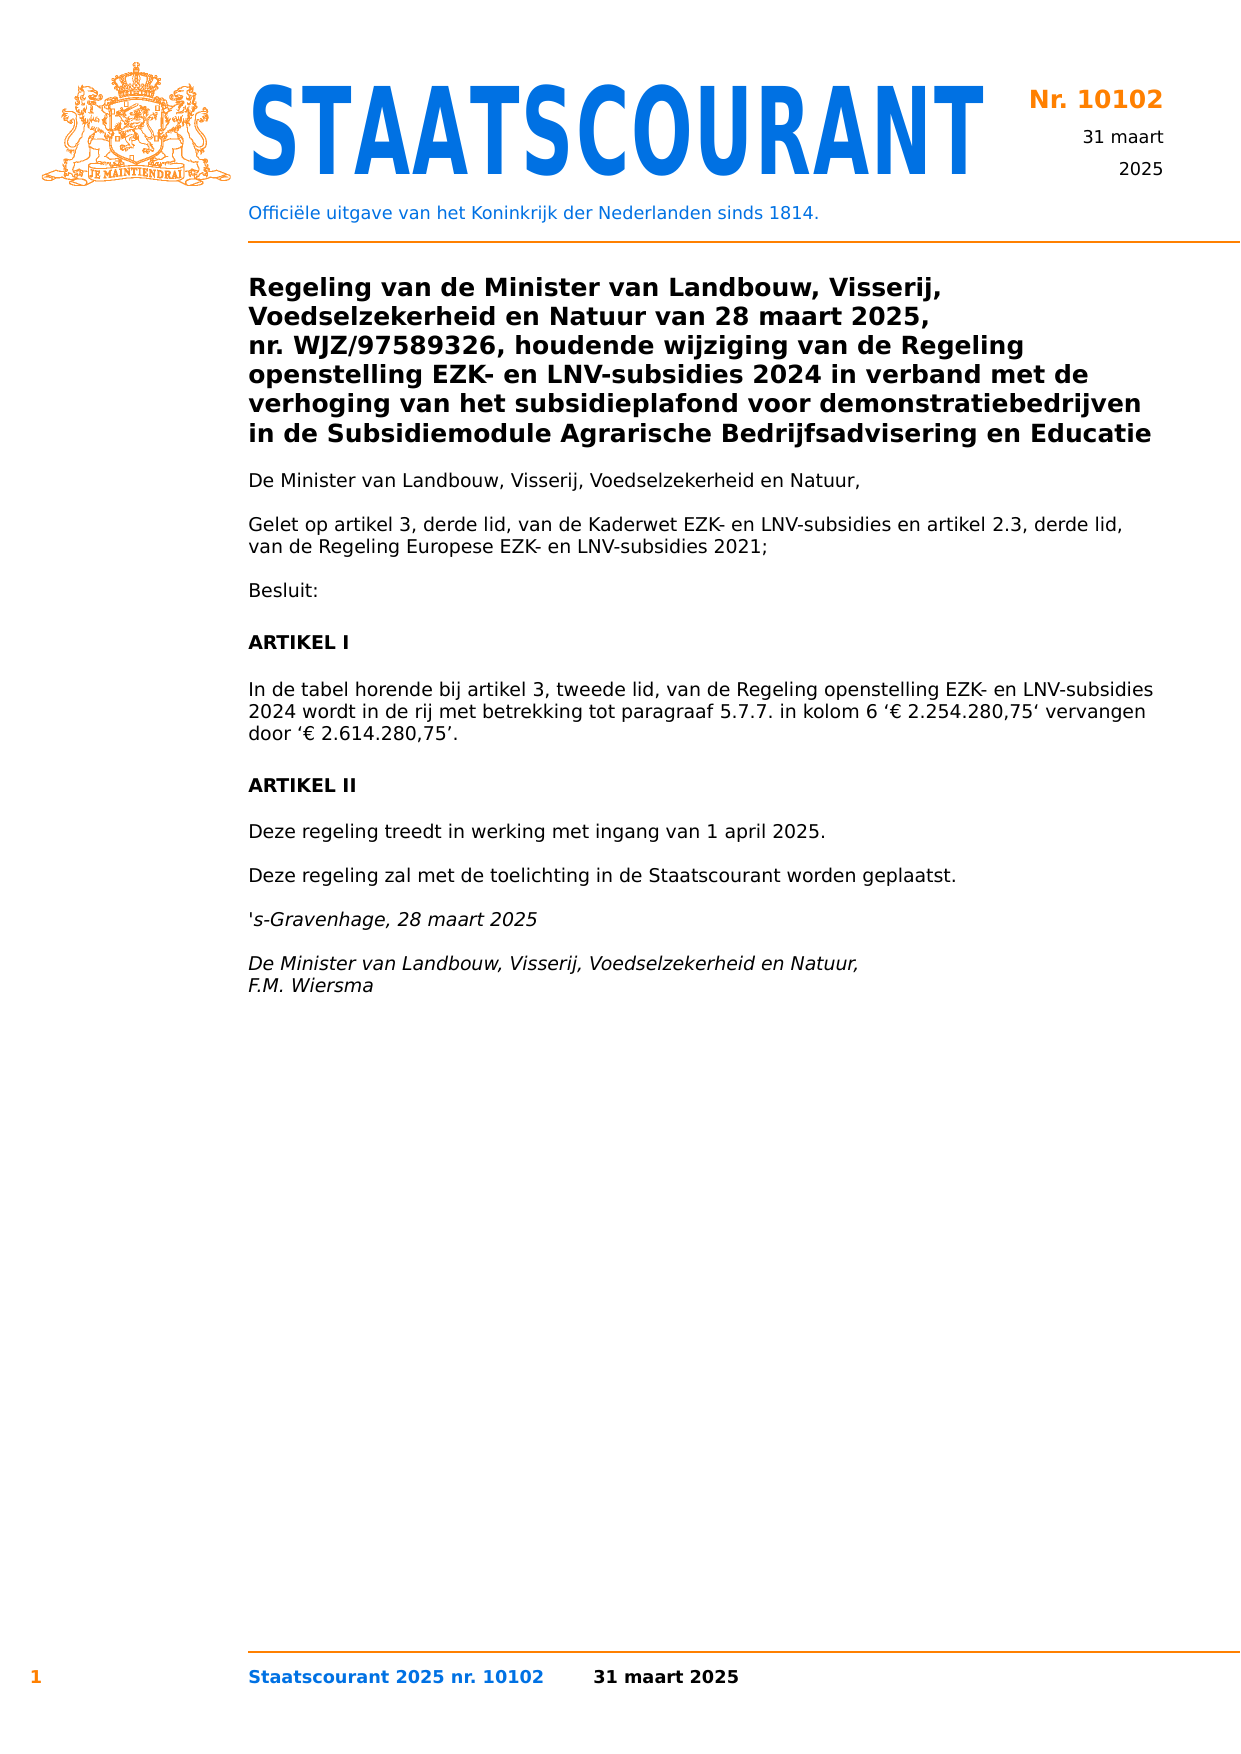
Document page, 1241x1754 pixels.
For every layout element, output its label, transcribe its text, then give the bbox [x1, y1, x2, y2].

subtitle Regeling van de Minister van Landbouw, Visserij, Voedselzekerheid en Natuur van 28 maart 2025, nr. WJZ/97589326, houdende wijziging van de Regeling openstelling EZK- en LNV-subsidies 2024 in verband met de verhoging van het subsidieplafond voor demonstratiebedrijven in de Subsidiemodule Agrarische Bedrijfsadvisering en Educatie [248, 273, 1163, 448]
table_cell 2025 [998, 153, 1240, 203]
table_header Nr. 10102 [998, 62, 1240, 121]
text 's-Gravenhage, 28 maart 2025 [248, 909, 1163, 931]
picture [41, 62, 231, 186]
text Deze regeling treedt in werking met ingang van 1 april 2025. [248, 821, 1163, 843]
text Gelet op artikel 3, derde lid, van de Kaderwet EZK- en LNV-subsidies en artikel 2.3, derde lid, van de Regeling Europese EZK- en LNV-subsidies 2021; [248, 514, 1163, 558]
table_cell Officiële uitgave van het Koninkrijk der Nederlanden sinds 1814. [248, 203, 1240, 241]
text Besluit: [248, 579, 1163, 602]
table_cell 31 maart [998, 121, 1240, 153]
text Deze regeling zal met de toelichting in de Staatscourant worden geplaatst. [248, 865, 1163, 887]
table_header [25, 62, 248, 241]
subtitle ARTIKEL I [248, 632, 1163, 653]
table_header STAATSCOURANT [248, 62, 998, 203]
subtitle ARTIKEL II [248, 774, 1163, 796]
text De Minister van Landbouw, Visserij, Voedselzekerheid en Natuur, [248, 470, 1163, 492]
text In de tabel horende bij artikel 3, tweede lid, van de Regeling openstelling EZK- en LNV-subsidies 2024 wordt in de rij met betrekking tot paragraaf 5.7.7. in kolom 6 ‘€ 2.254.280,75‘ vervangen door ‘€ 2.614.280,75’. [248, 678, 1163, 744]
text De Minister van Landbouw, Visserij, Voedselzekerheid en Natuur, F.M. Wiersma [248, 953, 1163, 997]
